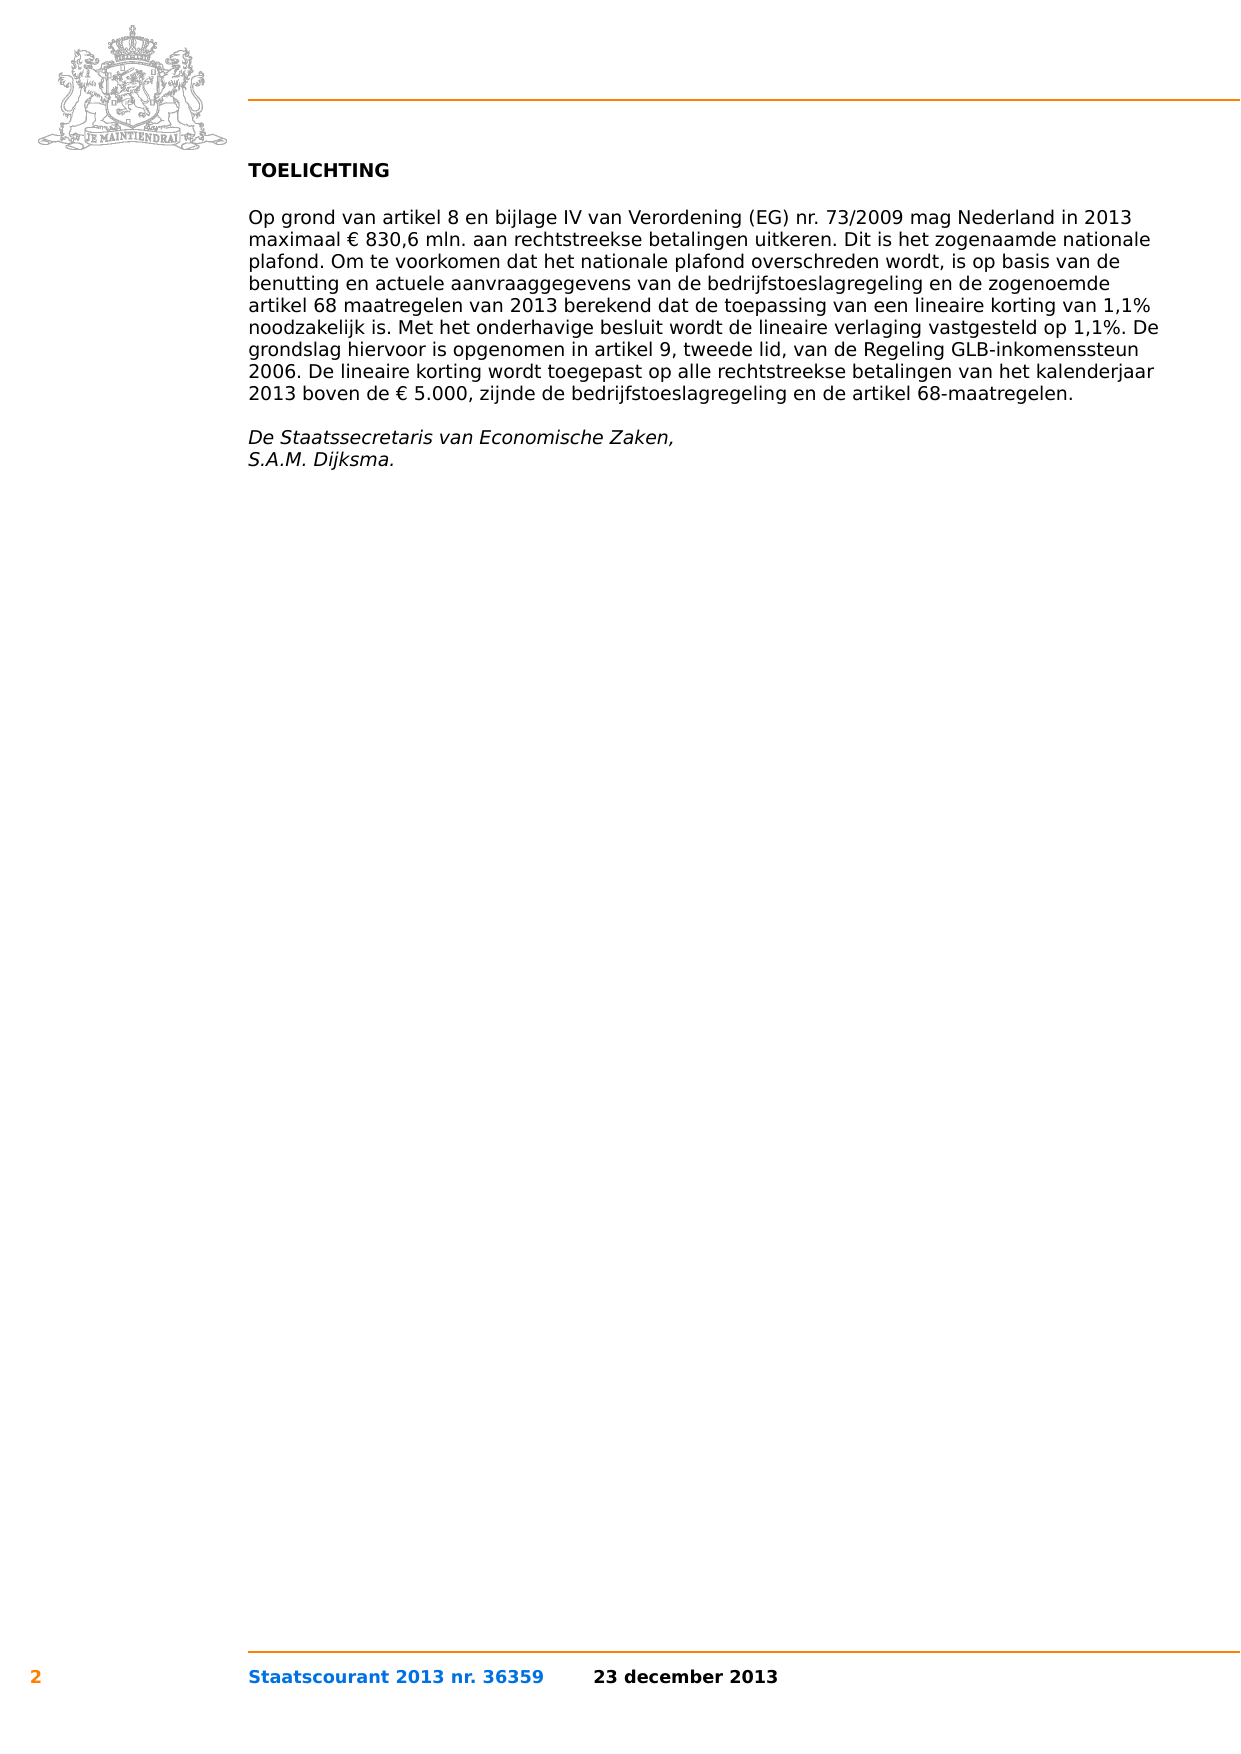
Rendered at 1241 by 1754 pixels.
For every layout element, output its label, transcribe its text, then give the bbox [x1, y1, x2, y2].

text De Staatssecretaris van Economische Zaken, S.A.M. Dijksma. [248, 427, 1163, 471]
picture [38, 25, 227, 150]
text Op grond van artikel 8 en bijlage IV van Verordening (EG) nr. 73/2009 mag Nederland in 2013 maximaal € 830,6 mln. aan rechtstreekse betalingen uitkeren. Dit is het zogenaamde nationale plafond. Om te voorkomen dat het nationale plafond overschreden wordt, is op basis van de benutting en actuele aanvraaggegevens van de bedrijfstoeslagregeling en de zogenoemde artikel 68 maatregelen van 2013 berekend dat de toepassing van een lineaire korting van 1,1% noodzakelijk is. Met het onderhavige besluit wordt de lineaire verlaging vastgesteld op 1,1%. De grondslag hiervoor is opgenomen in artikel 9, tweede lid, van de Regeling GLB-inkomenssteun 2006. De lineaire korting wordt toegepast op alle rechtstreekse betalingen van het kalenderjaar 2013 boven de € 5.000, zijnde de bedrijfstoeslagregeling en de artikel 68-maatregelen. [248, 207, 1163, 405]
subtitle TOELICHTING [248, 160, 1163, 182]
